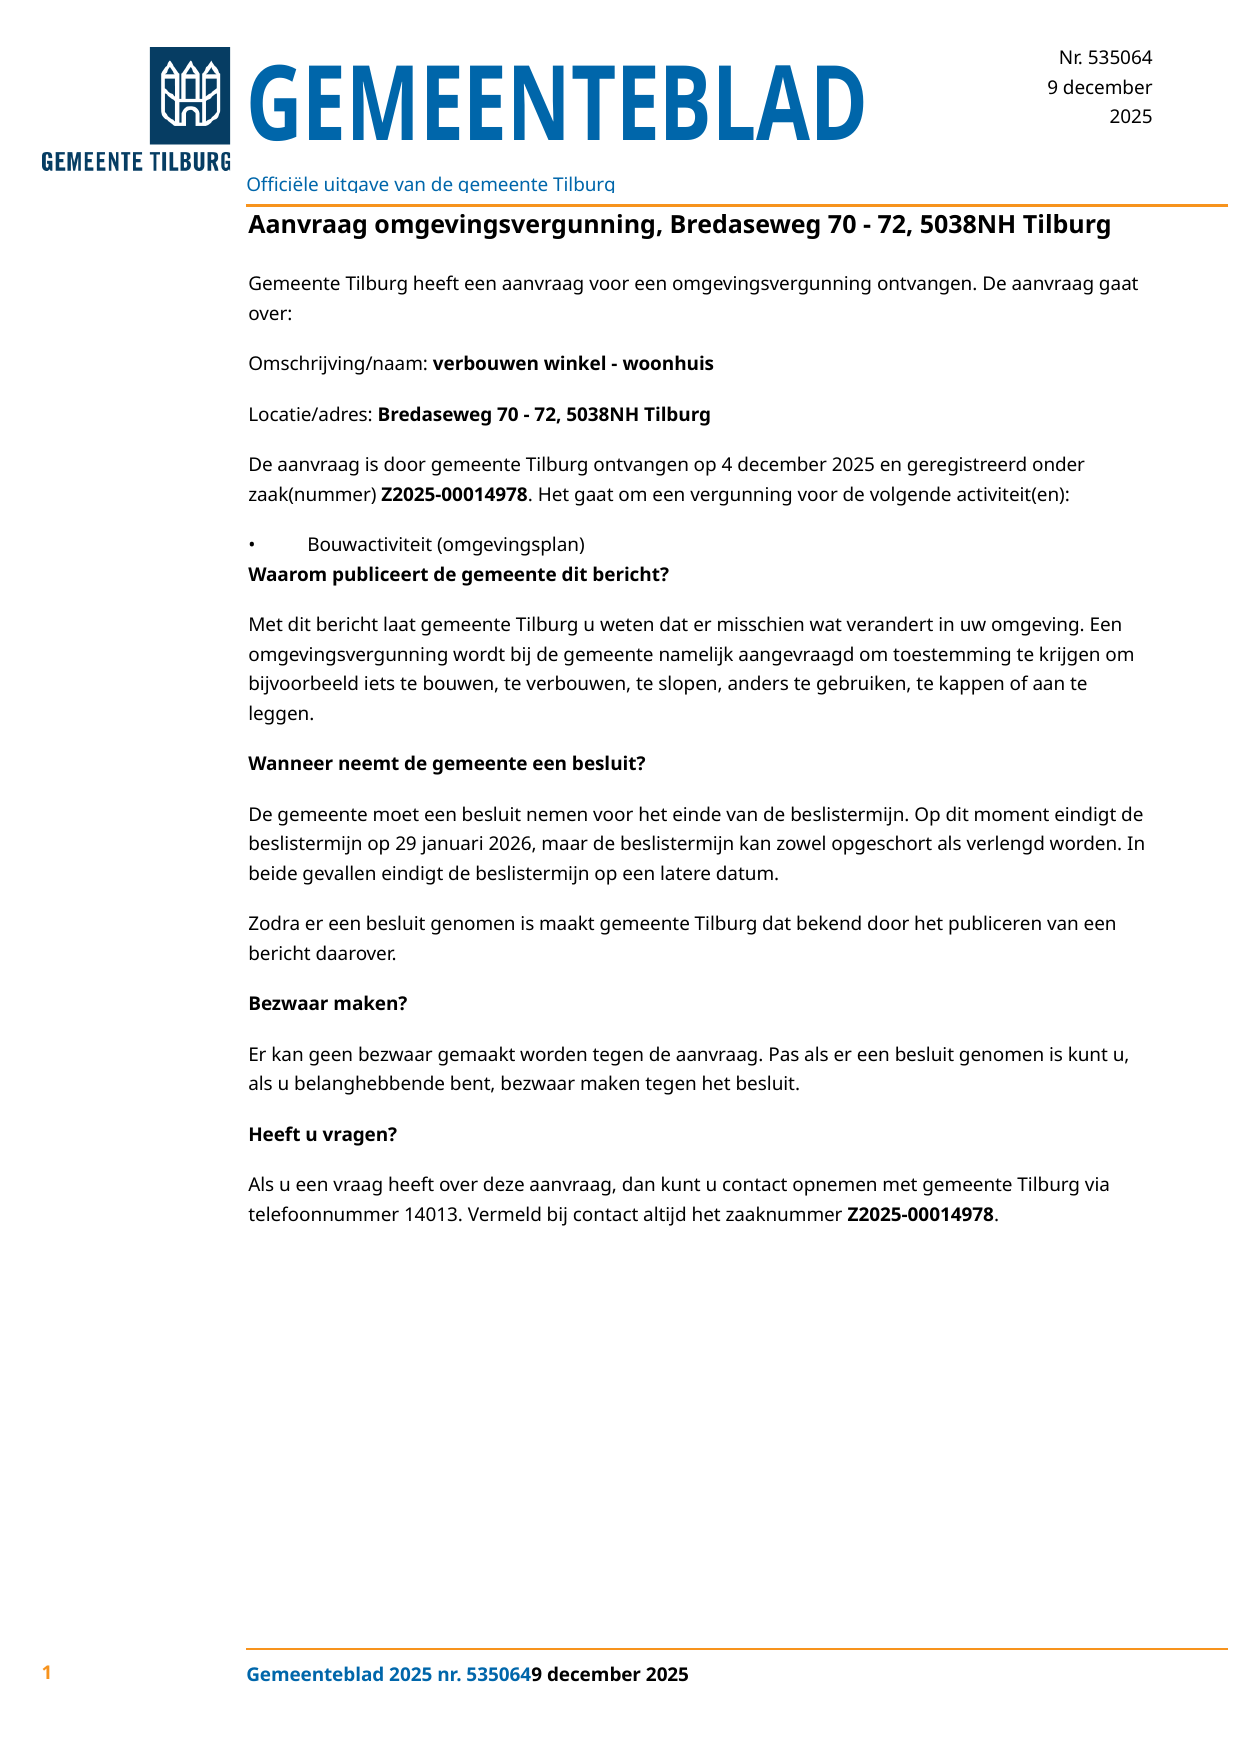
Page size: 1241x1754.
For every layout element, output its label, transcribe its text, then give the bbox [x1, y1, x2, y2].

list Bouwactiviteit (omgevingsplan) [248, 531, 1152, 557]
text Wanneer neemt de gemeente een besluit? [248, 750, 1152, 776]
text Locatie/adres: Bredaseweg 70 - 72, 5038NH Tilburg [248, 401, 1152, 426]
text Heeft u vragen? [248, 1121, 1152, 1146]
text Waarom publiceert de gemeente dit bericht? [248, 561, 1152, 586]
text Als u een vraag heeft over deze aanvraag, dan kunt u contact opnemen met gemeente Tilburg via telefoonnummer 14013. Vermeld bij contact altijd het zaaknummer Z2025-00014978. [248, 1171, 1152, 1226]
picture [41, 47, 231, 172]
text Aanvraag omgevingsvergunning, Bredaseweg 70 - 72, 5038NH Tilburg [248, 207, 1152, 241]
text De aanvraag is door gemeente Tilburg ontvangen op 4 december 2025 en geregistreerd onder zaak(nummer) Z2025-00014978. Het gaat om een vergunning voor de volgende activiteit(en): [248, 451, 1152, 506]
text Gemeente Tilburg heeft een aanvraag voor een omgevingsvergunning ontvangen. De aanvraag gaat over: [248, 270, 1152, 326]
text Zodra er een besluit genomen is maakt gemeente Tilburg dat bekend door het publiceren van een bericht daarover. [248, 910, 1152, 966]
text Omschrijving/naam: verbouwen winkel - woonhuis [248, 350, 1152, 376]
text Bezwaar maken? [248, 990, 1152, 1016]
text Met dit bericht laat gemeente Tilburg u weten dat er misschien wat verandert in uw omgeving. Een omgevingsvergunning wordt bij de gemeente namelijk aangevraagd om toestemming te krijgen om bijvoorbeeld iets te bouwen, te verbouwen, te slopen, anders te gebruiken, te kappen of aan te leggen. [248, 611, 1152, 726]
text Er kan geen bezwaar gemaakt worden tegen de aanvraag. Pas als er een besluit genomen is kunt u, als u belanghebbende bent, bezwaar maken tegen het besluit. [248, 1041, 1152, 1096]
text De gemeente moet een besluit nemen voor het einde van de beslistermijn. Op dit moment eindigt de beslistermijn op 29 januari 2026, maar de beslistermijn kan zowel opgeschort als verlengd worden. In beide gevallen eindigt de beslistermijn op een latere datum. [248, 801, 1152, 886]
